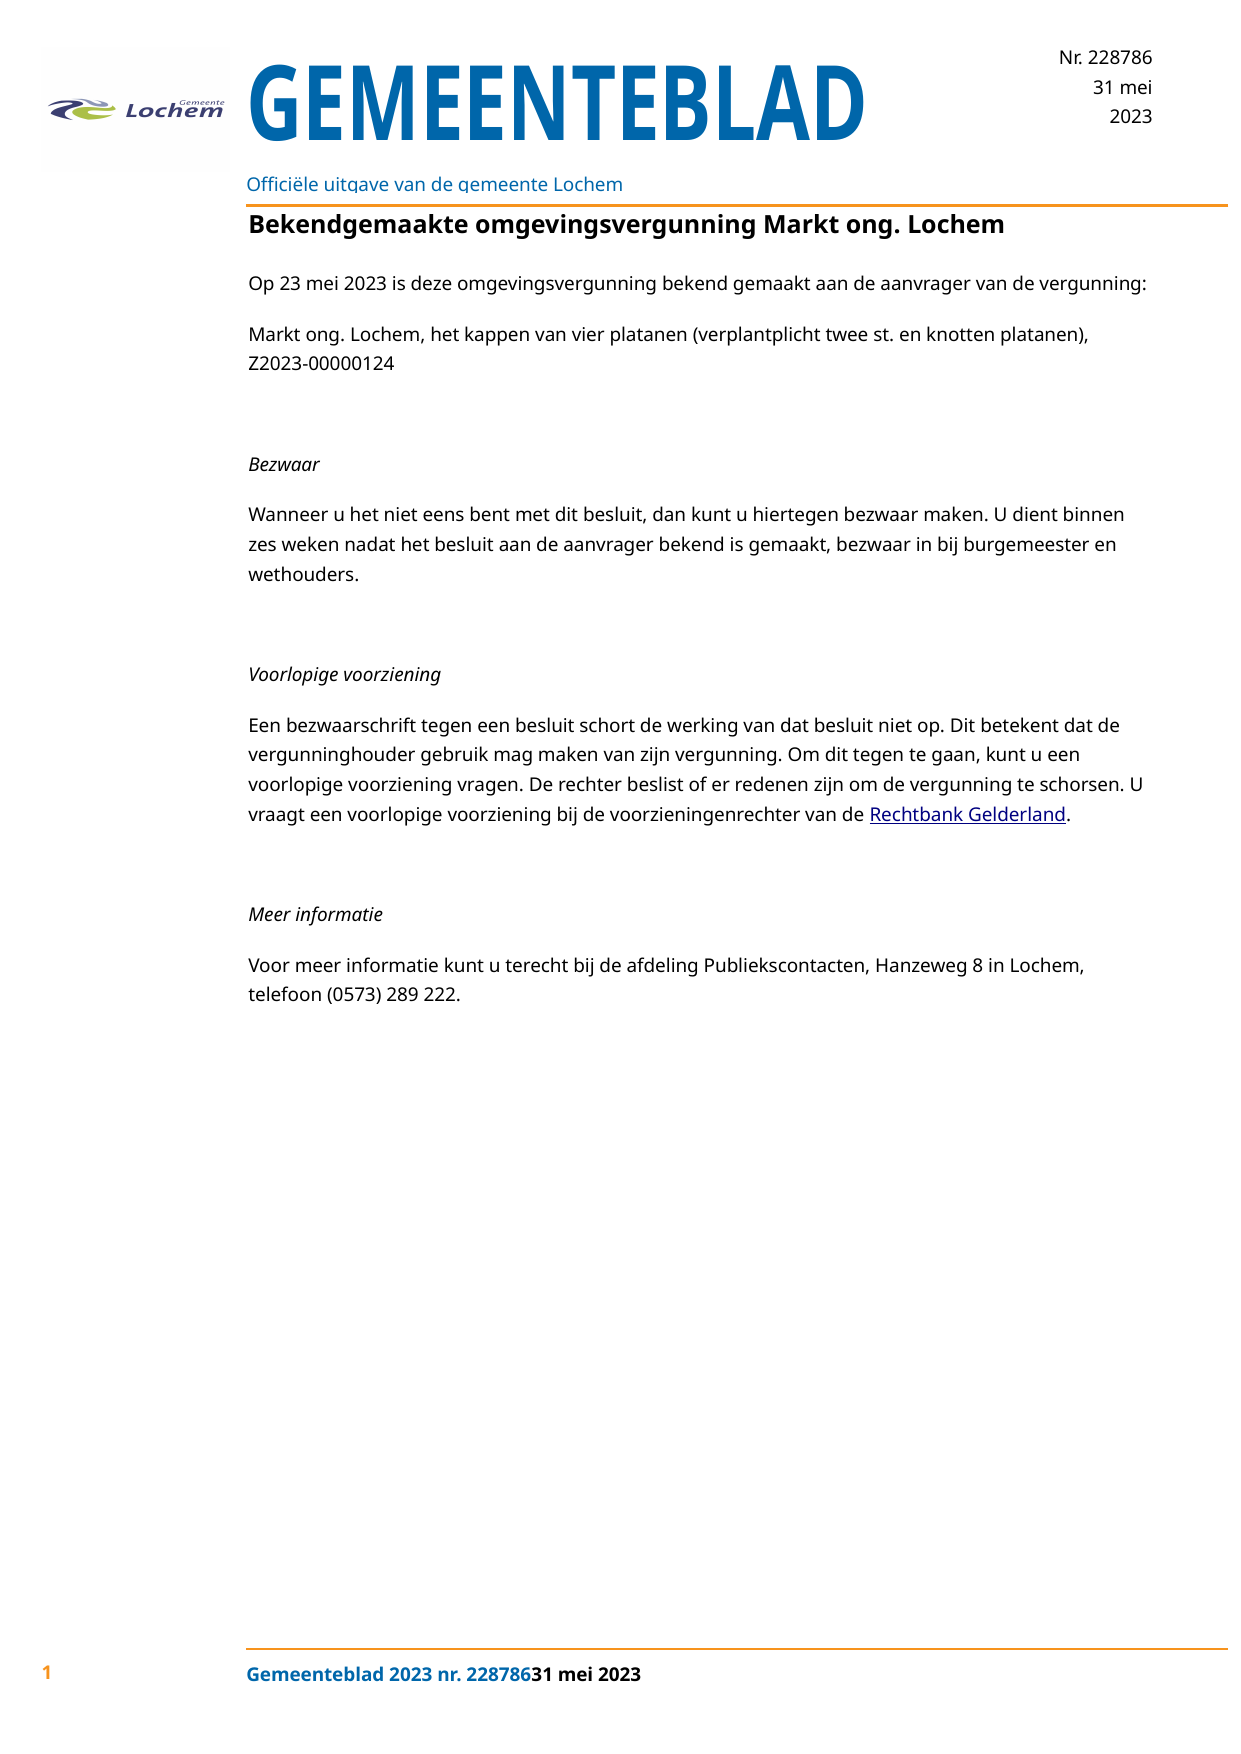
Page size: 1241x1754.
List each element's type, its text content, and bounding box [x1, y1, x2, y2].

text Een bezwaarschrift tegen een besluit schort de werking van dat besluit niet op. Dit betekent dat de vergunninghouder gebruik mag maken van zijn vergunning. Om dit tegen te gaan, kunt u een voorlopige voorziening vragen. De rechter beslist of er redenen zijn om de vergunning te schorsen. U vraagt een voorlopige voorziening bij de voorzieningenrechter van de Rechtbank Gelderland. [248, 712, 1152, 826]
text Voorlopige voorziening [248, 662, 1152, 687]
text Op 23 mei 2023 is deze omgevingsvergunning bekend gemaakt aan de aanvrager van de vergunning: [248, 270, 1152, 296]
text Markt ong. Lochem, het kappen van vier platanen (verplantplicht twee st. en knotten platanen), Z2023-00000124 [248, 321, 1152, 376]
text Bezwaar [248, 451, 1152, 477]
text Wanneer u het niet eens bent met dit besluit, dan kunt u hiertegen bezwaar maken. U dient binnen zes weken nadat het besluit aan de aanvrager bekend is gemaakt, bezwaar in bij burgemeester en wethouders. [248, 502, 1152, 586]
text Bekendgemaakte omgevingsvergunning Markt ong. Lochem [248, 207, 1152, 241]
text Meer informatie [248, 902, 1152, 927]
text Voor meer informatie kunt u terecht bij de afdeling Publiekscontacten, Hanzeweg 8 in Lochem, telefoon (0573) 289 222. [248, 952, 1152, 1007]
picture [41, 47, 231, 172]
